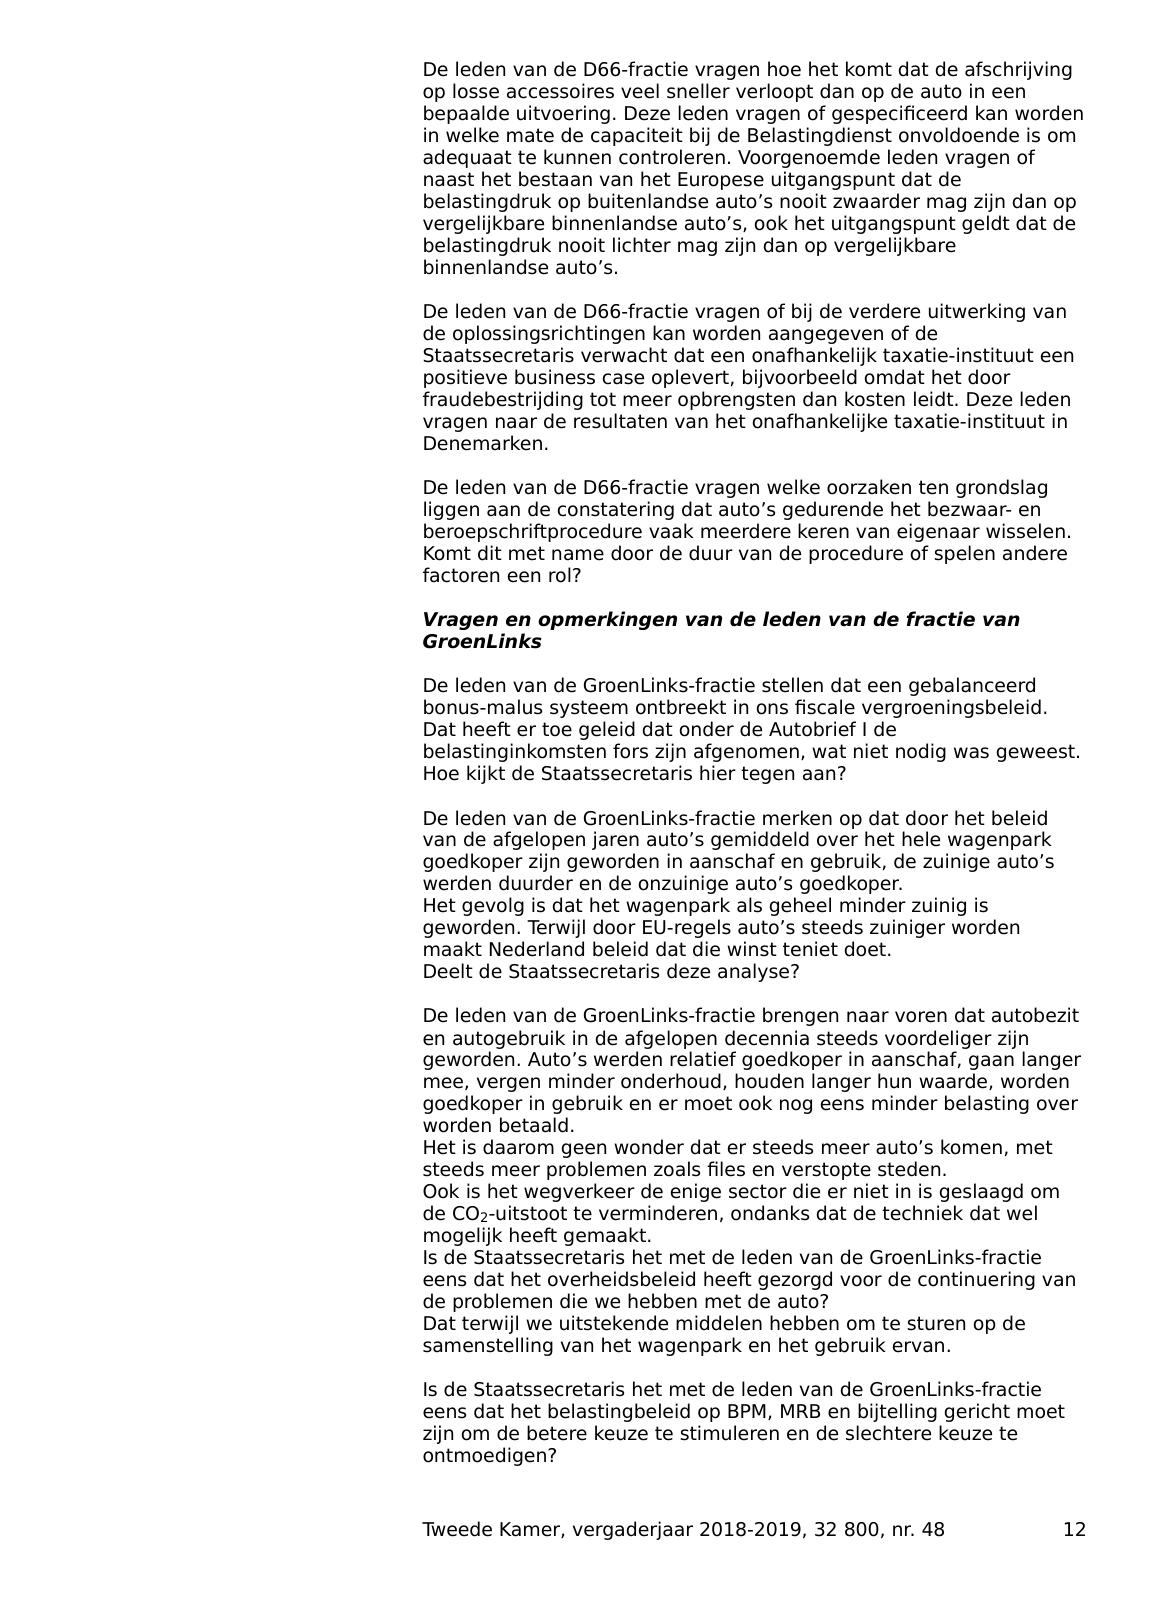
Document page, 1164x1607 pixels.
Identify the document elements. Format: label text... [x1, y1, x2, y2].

text Deelt de Staatssecretaris deze analyse? [422, 961, 1087, 983]
text De leden van de D66-fractie vragen hoe het komt dat de afschrijving op losse accessoires veel sneller verloopt dan op de auto in een bepaalde uitvoering. Deze leden vragen of gespecificeerd kan worden in welke mate de capaciteit bij de Belastingdienst onvoldoende is om adequaat te kunnen controleren. Voorgenoemde leden vragen of naast het bestaan van het Europese uitgangspunt dat de belastingdruk op buitenlandse auto’s nooit zwaarder mag zijn dan op vergelijkbare binnenlandse auto’s, ook het uitgangspunt geldt dat de belastingdruk nooit lichter mag zijn dan op vergelijkbare binnenlandse auto’s. [422, 59, 1087, 279]
text Dat terwijl we uitstekende middelen hebben om te sturen op de samenstelling van het wagenpark en het gebruik ervan. [422, 1313, 1087, 1357]
text Het is daarom geen wonder dat er steeds meer auto’s komen, met steeds meer problemen zoals files en verstopte steden. [422, 1137, 1087, 1181]
text Is de Staatssecretaris het met de leden van de GroenLinks-fractie eens dat het overheidsbeleid heeft gezorgd voor de continuering van de problemen die we hebben met de auto? [422, 1247, 1087, 1313]
text Is de Staatssecretaris het met de leden van de GroenLinks-fractie eens dat het belastingbeleid op BPM, MRB en bijtelling gericht moet zijn om de betere keuze te stimuleren en de slechtere keuze te ontmoedigen? [422, 1379, 1087, 1467]
text De leden van de D66-fractie vragen welke oorzaken ten grondslag liggen aan de constatering dat auto’s gedurende het bezwaar- en beroepschriftprocedure vaak meerdere keren van eigenaar wisselen. Komt dit met name door de duur van de procedure of spelen andere factoren een rol? [422, 477, 1087, 587]
text Het gevolg is dat het wagenpark als geheel minder zuinig is geworden. Terwijl door EU-regels auto’s steeds zuiniger worden maakt Nederland beleid dat die winst teniet doet. [422, 895, 1087, 961]
text De leden van de GroenLinks-fractie stellen dat een gebalanceerd bonus-malus systeem ontbreekt in ons fiscale vergroeningsbeleid. Dat heeft er toe geleid dat onder de Autobrief I de belastinginkomsten fors zijn afgenomen, wat niet nodig was geweest. Hoe kijkt de Staatssecretaris hier tegen aan? [422, 675, 1087, 785]
subtitle Vragen en opmerkingen van de leden van de fractie van GroenLinks [422, 609, 1087, 653]
text Ook is het wegverkeer de enige sector die er niet in is geslaagd om de CO2-uitstoot te verminderen, ondanks dat de techniek dat wel mogelijk heeft gemaakt. [422, 1181, 1087, 1247]
text De leden van de GroenLinks-fractie merken op dat door het beleid van de afgelopen jaren auto’s gemiddeld over het hele wagenpark goedkoper zijn geworden in aanschaf en gebruik, de zuinige auto’s werden duurder en de onzuinige auto’s goedkoper. [422, 807, 1087, 895]
text De leden van de GroenLinks-fractie brengen naar voren dat autobezit en autogebruik in de afgelopen decennia steeds voordeliger zijn geworden. Auto’s werden relatief goedkoper in aanschaf, gaan langer mee, vergen minder onderhoud, houden langer hun waarde, worden goedkoper in gebruik en er moet ook nog eens minder belasting over worden betaald. [422, 1005, 1087, 1137]
text De leden van de D66-fractie vragen of bij de verdere uitwerking van de oplossingsrichtingen kan worden aangegeven of de Staatssecretaris verwacht dat een onafhankelijk taxatie-instituut een positieve business case oplevert, bijvoorbeeld omdat het door fraudebestrijding tot meer opbrengsten dan kosten leidt. Deze leden vragen naar de resultaten van het onafhankelijke taxatie-instituut in Denemarken. [422, 301, 1087, 455]
